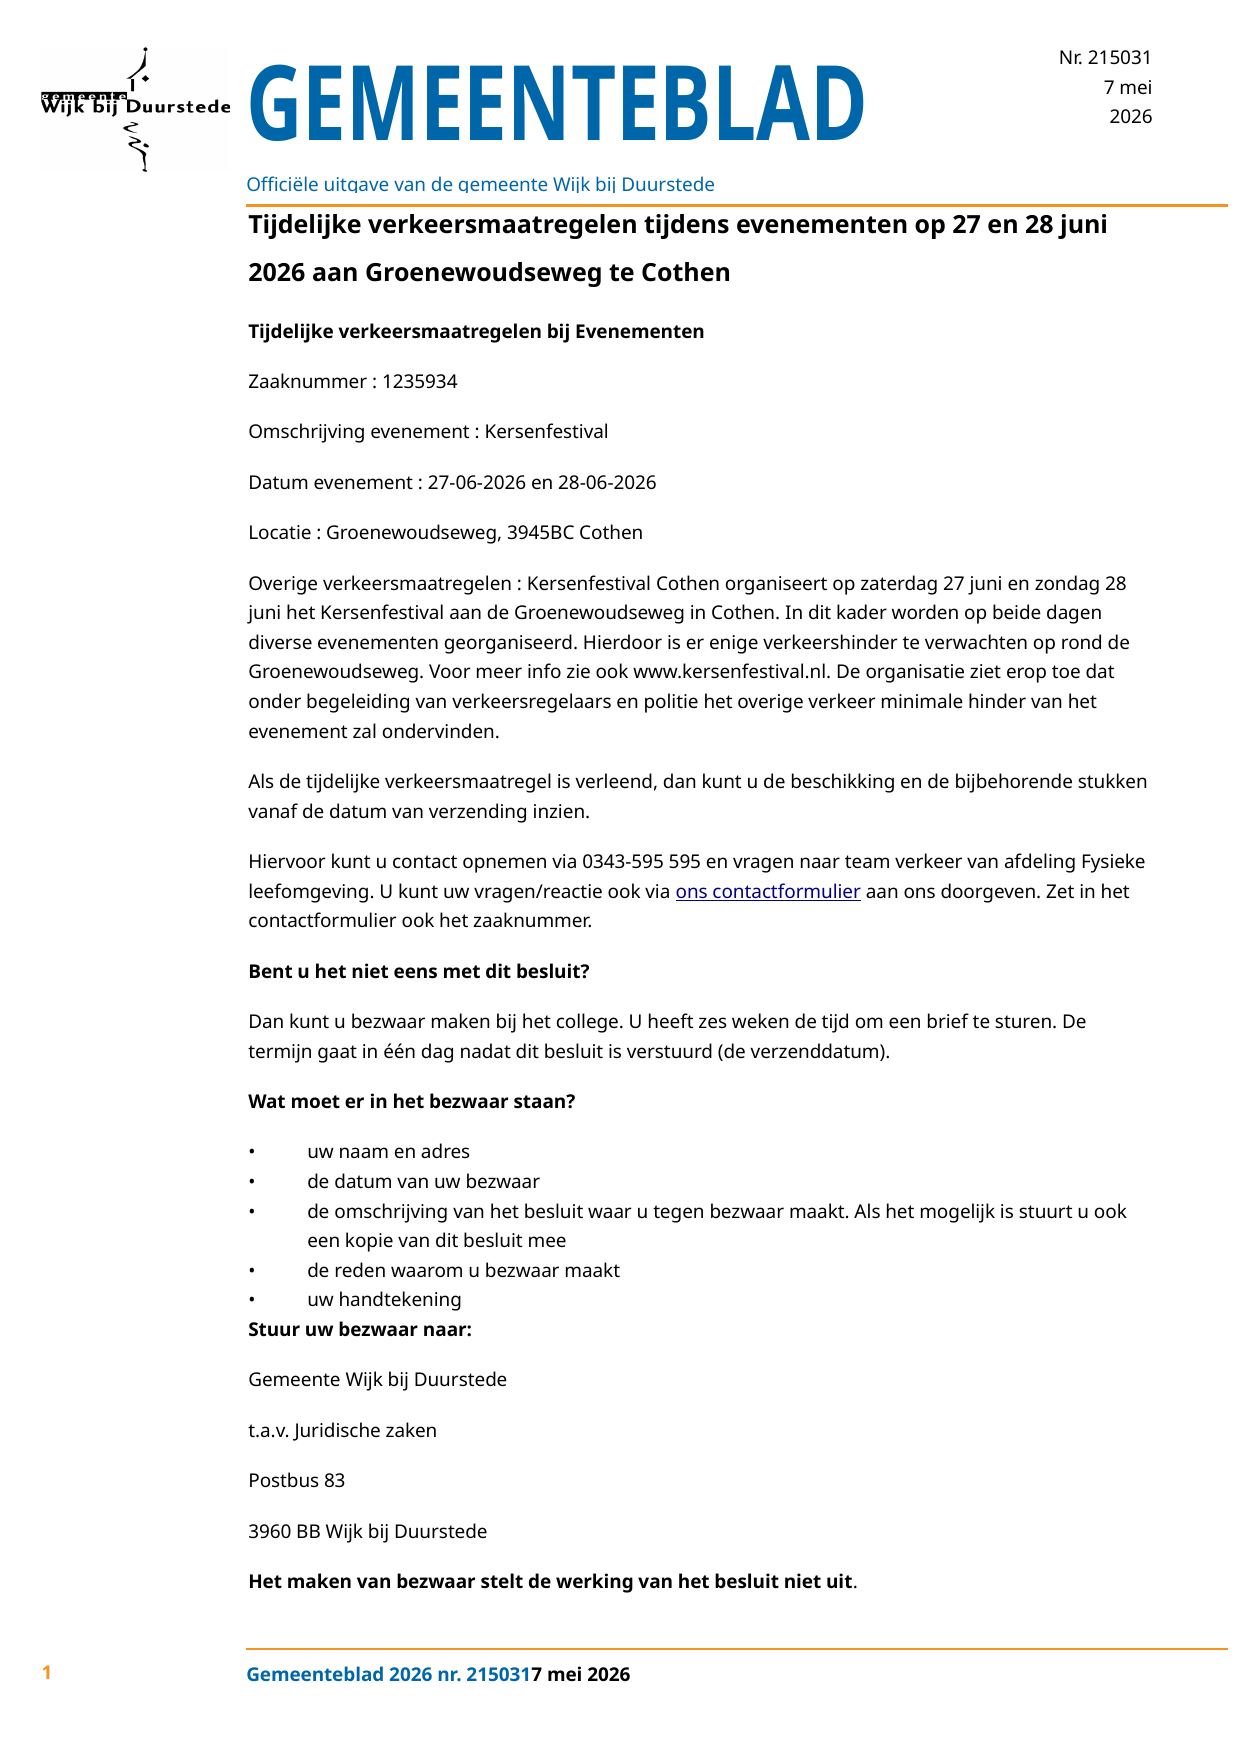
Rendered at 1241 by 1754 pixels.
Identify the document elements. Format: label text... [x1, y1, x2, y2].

list de datum van uw bezwaar [248, 1168, 1152, 1194]
picture [41, 47, 231, 172]
text Hiervoor kunt u contact opnemen via 0343-595 595 en vragen naar team verkeer van afdeling Fysieke leefomgeving. U kunt uw vragen/reactie ook via ons contactformulier aan ons doorgeven. Zet in het contactformulier ook het zaaknummer. [248, 848, 1152, 933]
text Als de tijdelijke verkeersmaatregel is verleend, dan kunt u de beschikking en de bijbehorende stukken vanaf de datum van verzending inzien. [248, 768, 1152, 824]
list uw handtekening [248, 1287, 1152, 1312]
text Datum evenement : 27-06-2026 en 28-06-2026 [248, 469, 1152, 495]
list uw naam en adres [248, 1139, 1152, 1164]
text Bent u het niet eens met dit besluit? [248, 958, 1152, 984]
text Stuur uw bezwaar naar: [248, 1316, 1152, 1342]
text Het maken van bezwaar stelt de werking van het besluit niet uit. [248, 1568, 1152, 1594]
text Tijdelijke verkeersmaatregelen tijdens evenementen op 27 en 28 juni 2026 aan Groenewoudseweg te Cothen [248, 207, 1152, 288]
text Tijdelijke verkeersmaatregelen bij Evenementen [248, 318, 1152, 344]
text 3960 BB Wijk bij Duurstede [248, 1518, 1152, 1544]
text t.a.v. Juridische zaken [248, 1417, 1152, 1443]
text Postbus 83 [248, 1467, 1152, 1493]
list de omschrijving van het besluit waar u tegen bezwaar maakt. Als het mogelijk is stuurt u ook een kopie van dit besluit mee [248, 1198, 1152, 1253]
text Dan kunt u bezwaar maken bij het college. U heeft zes weken de tijd om een brief te sturen. De termijn gaat in één dag nadat dit besluit is verstuurd (de verzenddatum). [248, 1008, 1152, 1064]
text Overige verkeersmaatregelen : Kersenfestival Cothen organiseert op zaterdag 27 juni en zondag 28 juni het Kersenfestival aan de Groenewoudseweg in Cothen. In dit kader worden op beide dagen diverse evenementen georganiseerd. Hierdoor is er enige verkeershinder te verwachten op rond de Groenewoudseweg. Voor meer info zie ook www.kersenfestival.nl. De organisatie ziet erop toe dat onder begeleiding van verkeersregelaars en politie het overige verkeer minimale hinder van het evenement zal ondervinden. [248, 570, 1152, 744]
text Omschrijving evenement : Kersenfestival [248, 419, 1152, 444]
list de reden waarom u bezwaar maakt [248, 1257, 1152, 1283]
text Zaaknummer : 1235934 [248, 368, 1152, 394]
text Locatie : Groenewoudseweg, 3945BC Cothen [248, 519, 1152, 545]
text Wat moet er in het bezwaar staan? [248, 1088, 1152, 1114]
text Gemeente Wijk bij Duurstede [248, 1367, 1152, 1392]
